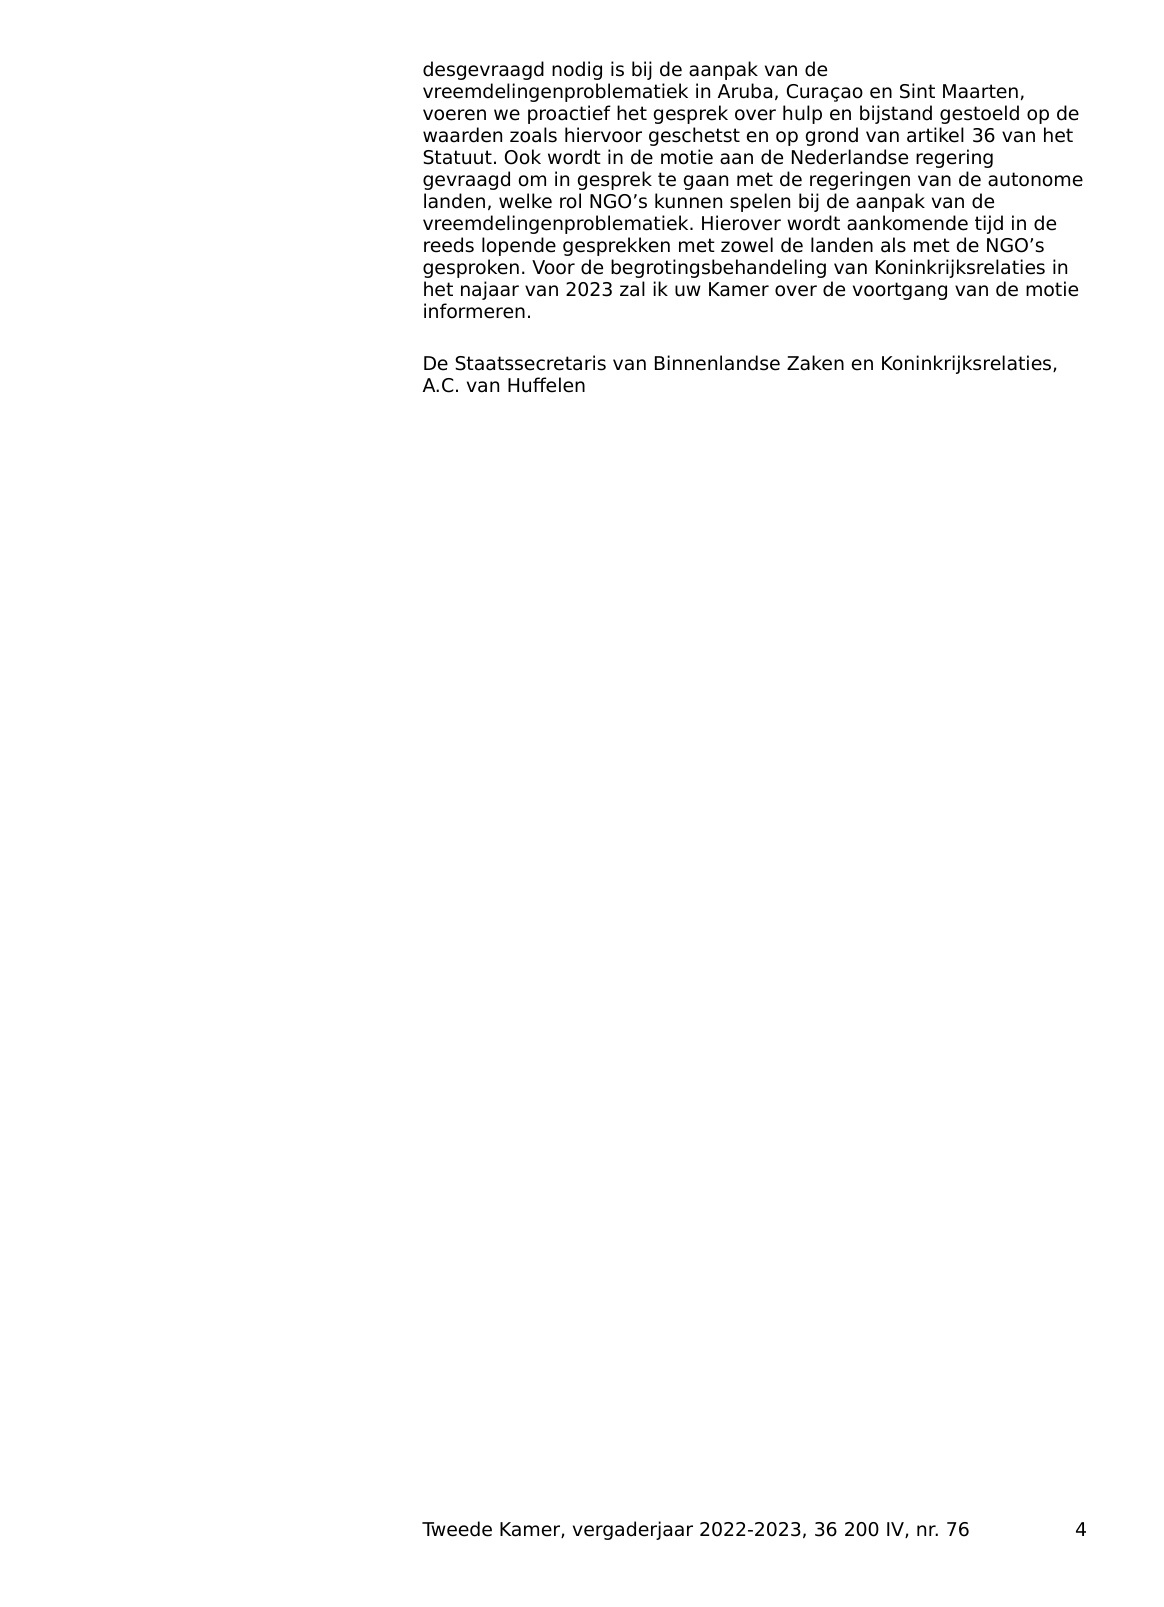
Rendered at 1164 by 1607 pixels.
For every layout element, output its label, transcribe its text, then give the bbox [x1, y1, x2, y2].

text desgevraagd nodig is bij de aanpak van de vreemdelingenproblematiek in Aruba, Curaçao en Sint Maarten, voeren we proactief het gesprek over hulp en bijstand gestoeld op de waarden zoals hiervoor geschetst en op grond van artikel 36 van het Statuut. Ook wordt in de motie aan de Nederlandse regering gevraagd om in gesprek te gaan met de regeringen van de autonome landen, welke rol NGO’s kunnen spelen bij de aanpak van de vreemdelingenproblematiek. Hierover wordt aankomende tijd in de reeds lopende gesprekken met zowel de landen als met de NGO’s gesproken. Voor de begrotingsbehandeling van Koninkrijksrelaties in het najaar van 2023 zal ik uw Kamer over de voortgang van de motie informeren. [422, 59, 1087, 323]
text De Staatssecretaris van Binnenlandse Zaken en Koninkrijksrelaties, A.C. van Huffelen [422, 353, 1087, 397]
